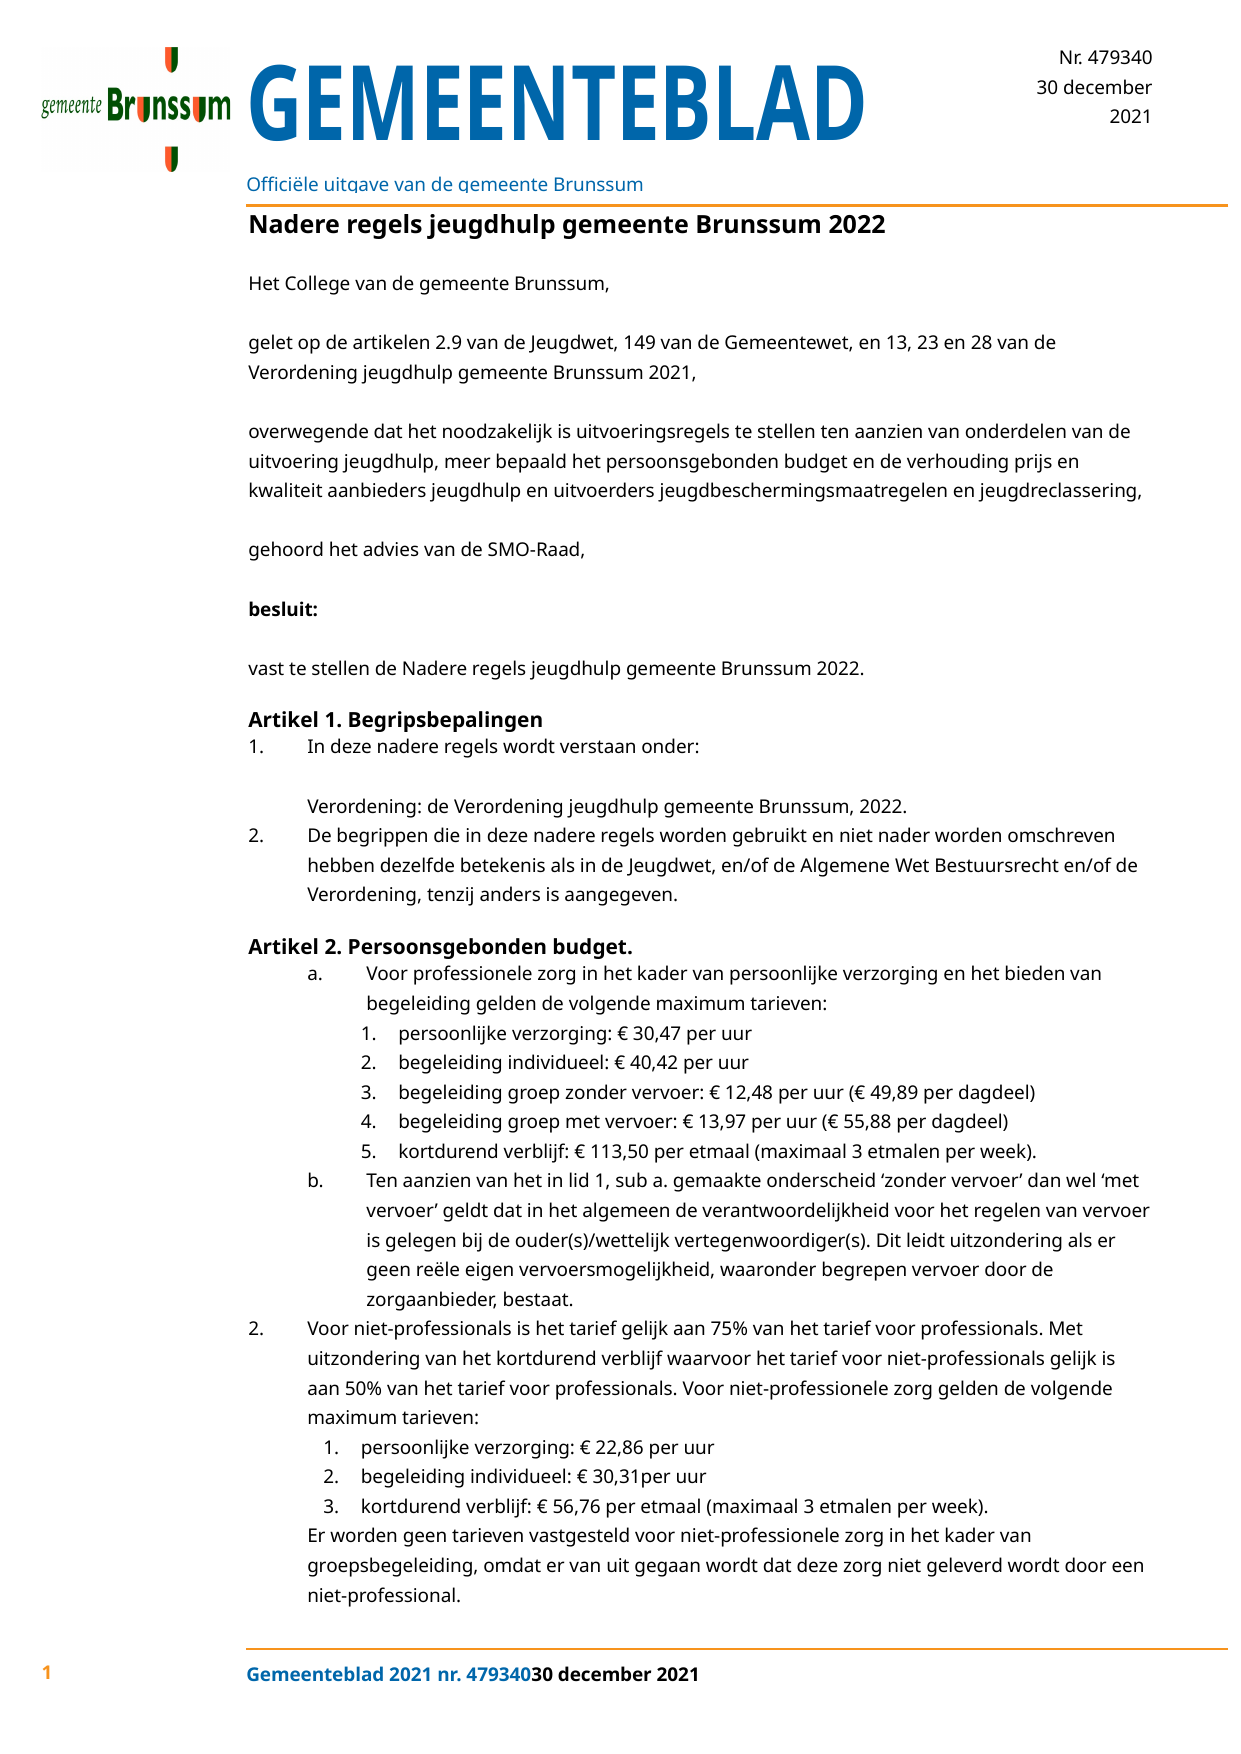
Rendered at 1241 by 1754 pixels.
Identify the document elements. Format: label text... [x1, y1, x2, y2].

text overwegende dat het noodzakelijk is uitvoeringsregels te stellen ten aanzien van onderdelen van de uitvoering jeugdhulp, meer bepaald het persoonsgebonden budget en de verhouding prijs en kwaliteit aanbieders jeugdhulp en uitvoerders jeugdbeschermingsmaatregelen en jeugdreclassering, [248, 418, 1152, 503]
list begeleiding individueel: € 40,42 per uur [361, 1049, 1152, 1075]
text Artikel 1. Begripsbepalingen [248, 705, 1152, 734]
list begeleiding groep zonder vervoer: € 12,48 per uur (€ 49,89 per dagdeel) [361, 1079, 1152, 1104]
list Voor professionele zorg in het kader van persoonlijke verzorging en het bieden van begeleiding gelden de volgende maximum tarieven: [307, 961, 1152, 1016]
list Ten aanzien van het in lid 1, sub a. gemaakte onderscheid ‘zonder vervoer’ dan wel ‘met vervoer’ geldt dat in het algemeen de verantwoordelijkheid voor het regelen van vervoer is gelegen bij de ouder(s)/wettelijk vertegenwoordiger(s). Dit leidt uitzondering als er geen reële eigen vervoersmogelijkheid, waaronder begrepen vervoer door de zorgaanbieder, bestaat. [307, 1168, 1152, 1312]
list Verordening: de Verordening jeugdhulp gemeente Brunssum, 2022. [248, 793, 1152, 819]
list Er worden geen tarieven vastgesteld voor niet-professionele zorg in het kader van groepsbegeleiding, omdat er van uit gegaan wordt dat deze zorg niet geleverd wordt door een niet-professional. [248, 1523, 1152, 1607]
text Het College van de gemeente Brunssum, [248, 270, 1152, 296]
text Artikel 2. Persoonsgebonden budget. [248, 932, 1152, 961]
list In deze nadere regels wordt verstaan onder: [248, 734, 1152, 759]
text gelet op de artikelen 2.9 van de Jeugdwet, 149 van de Gemeentewet, en 13, 23 en 28 van de Verordening jeugdhulp gemeente Brunssum 2021, [248, 329, 1152, 385]
list kortdurend verblijf: € 56,76 per etmaal (maximaal 3 etmalen per week). [323, 1493, 1152, 1519]
list begeleiding groep met vervoer: € 13,97 per uur (€ 55,88 per dagdeel) [361, 1108, 1152, 1134]
list Voor niet-professionals is het tarief gelijk aan 75% van het tarief voor professionals. Met uitzondering van het kortdurend verblijf waarvoor het tarief voor niet-professionals gelijk is aan 50% van het tarief voor professionals. Voor niet-professionele zorg gelden de volgende maximum tarieven: [248, 1316, 1152, 1430]
text besluit: [248, 596, 1152, 621]
list persoonlijke verzorging: € 22,86 per uur [323, 1434, 1152, 1459]
list begeleiding individueel: € 30,31per uur [323, 1463, 1152, 1489]
picture [41, 47, 231, 172]
list De begrippen die in deze nadere regels worden gebruikt en niet nader worden omschreven hebben dezelfde betekenis als in de Jeugdwet, en/of de Algemene Wet Bestuursrecht en/of de Verordening, tenzij anders is aangegeven. [248, 822, 1152, 907]
list kortdurend verblijf: € 113,50 per etmaal (maximaal 3 etmalen per week). [361, 1138, 1152, 1164]
text Nadere regels jeugdhulp gemeente Brunssum 2022 [248, 207, 1152, 241]
text vast te stellen de Nadere regels jeugdhulp gemeente Brunssum 2022. [248, 655, 1152, 681]
text gehoord het advies van de SMO-Raad, [248, 537, 1152, 562]
list persoonlijke verzorging: € 30,47 per uur [361, 1020, 1152, 1045]
